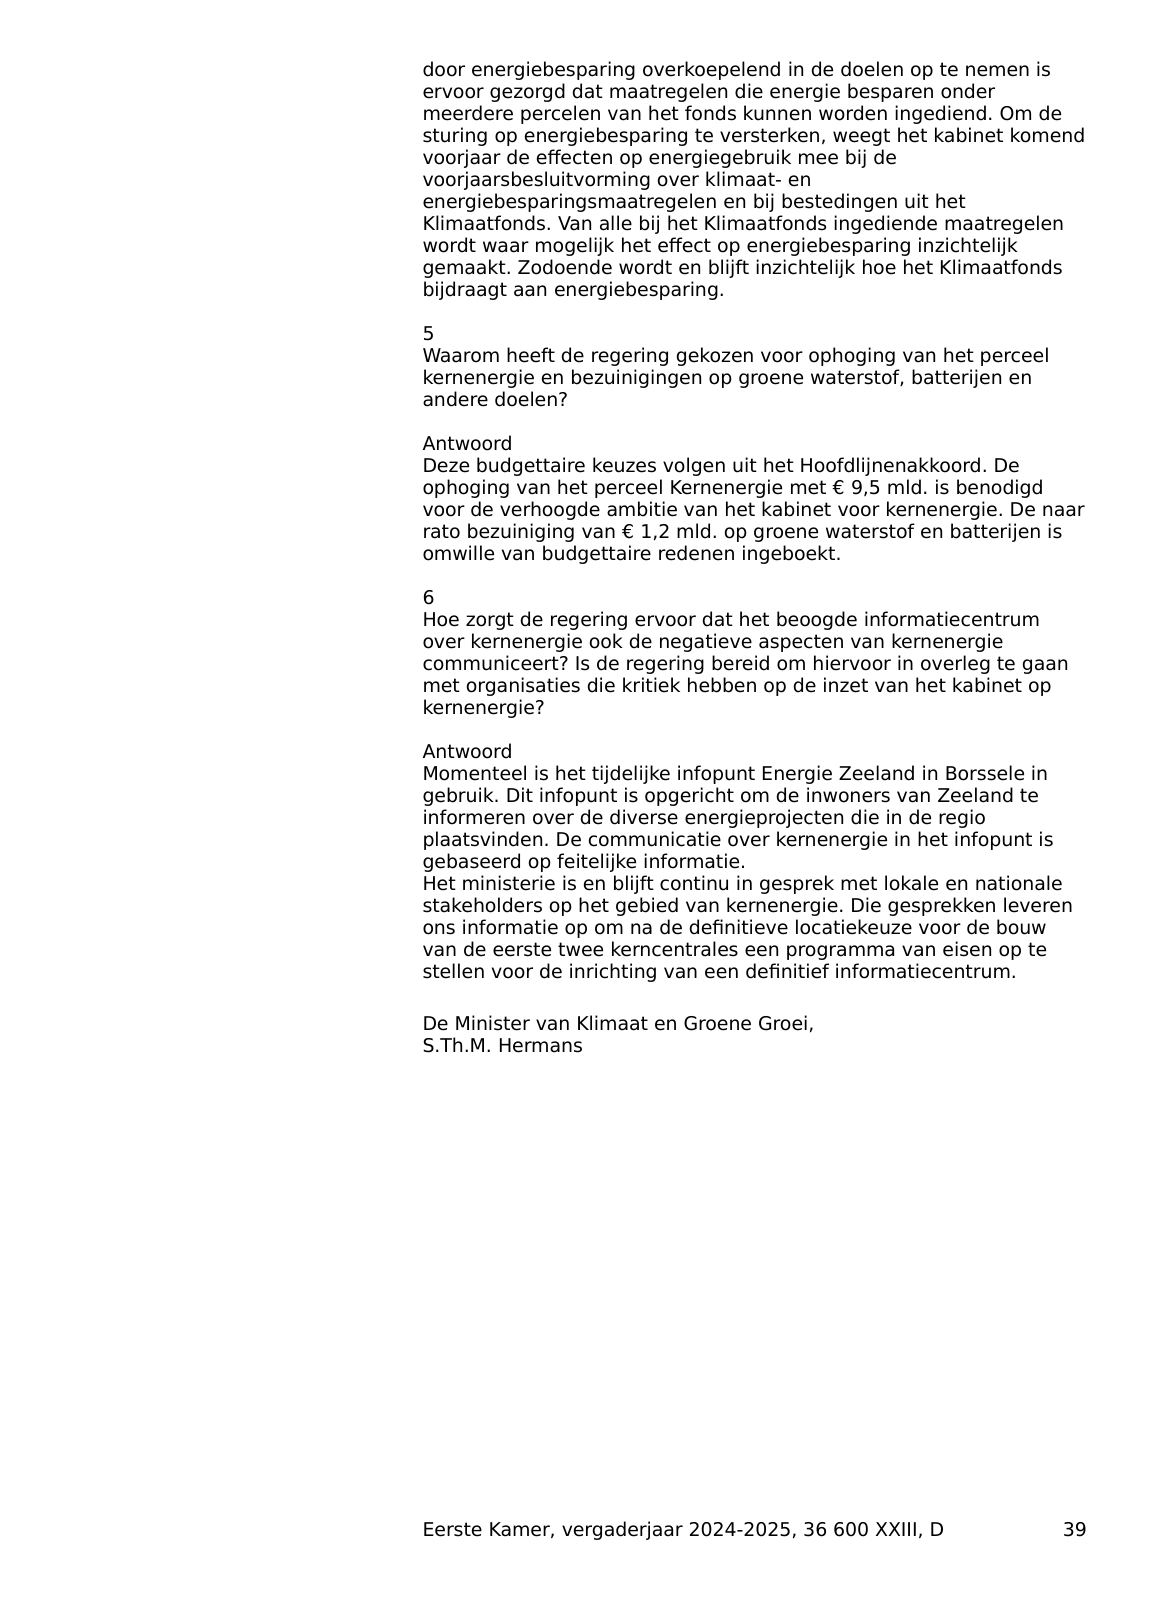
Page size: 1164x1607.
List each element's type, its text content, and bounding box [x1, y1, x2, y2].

text Momenteel is het tijdelijke infopunt Energie Zeeland in Borssele in gebruik. Dit infopunt is opgericht om de inwoners van Zeeland te informeren over de diverse energieprojecten die in de regio plaatsvinden. De communicatie over kernenergie in het infopunt is gebaseerd op feitelijke informatie. [422, 763, 1087, 873]
text Deze budgettaire keuzes volgen uit het Hoofdlijnenakkoord. De ophoging van het perceel Kernenergie met € 9,5 mld. is benodigd voor de verhoogde ambitie van het kabinet voor kernenergie. De naar rato bezuiniging van € 1,2 mld. op groene waterstof en batterijen is omwille van budgettaire redenen ingeboekt. [422, 455, 1087, 565]
text Antwoord [422, 433, 1087, 455]
text door energiebesparing overkoepelend in de doelen op te nemen is ervoor gezorgd dat maatregelen die energie besparen onder meerdere percelen van het fonds kunnen worden ingediend. Om de sturing op energiebesparing te versterken, weegt het kabinet komend voorjaar de effecten op energiegebruik mee bij de voorjaarsbesluitvorming over klimaat- en energiebesparingsmaatregelen en bij bestedingen uit het Klimaatfonds. Van alle bij het Klimaatfonds ingediende maatregelen wordt waar mogelijk het effect op energiebesparing inzichtelijk gemaakt. Zodoende wordt en blijft inzichtelijk hoe het Klimaatfonds bijdraagt aan energiebesparing. [422, 59, 1087, 301]
text Antwoord [422, 741, 1087, 763]
text 5 [422, 323, 1087, 345]
text Waarom heeft de regering gekozen voor ophoging van het perceel kernenergie en bezuinigingen op groene waterstof, batterijen en andere doelen? [422, 345, 1087, 411]
text Het ministerie is en blijft continu in gesprek met lokale en nationale stakeholders op het gebied van kernenergie. Die gesprekken leveren ons informatie op om na de definitieve locatiekeuze voor de bouw van de eerste twee kerncentrales een programma van eisen op te stellen voor de inrichting van een definitief informatiecentrum. [422, 873, 1087, 983]
text De Minister van Klimaat en Groene Groei, S.Th.M. Hermans [422, 1013, 1087, 1057]
text 6 [422, 587, 1087, 609]
text Hoe zorgt de regering ervoor dat het beoogde informatiecentrum over kernenergie ook de negatieve aspecten van kernenergie communiceert? Is de regering bereid om hiervoor in overleg te gaan met organisaties die kritiek hebben op de inzet van het kabinet op kernenergie? [422, 609, 1087, 719]
